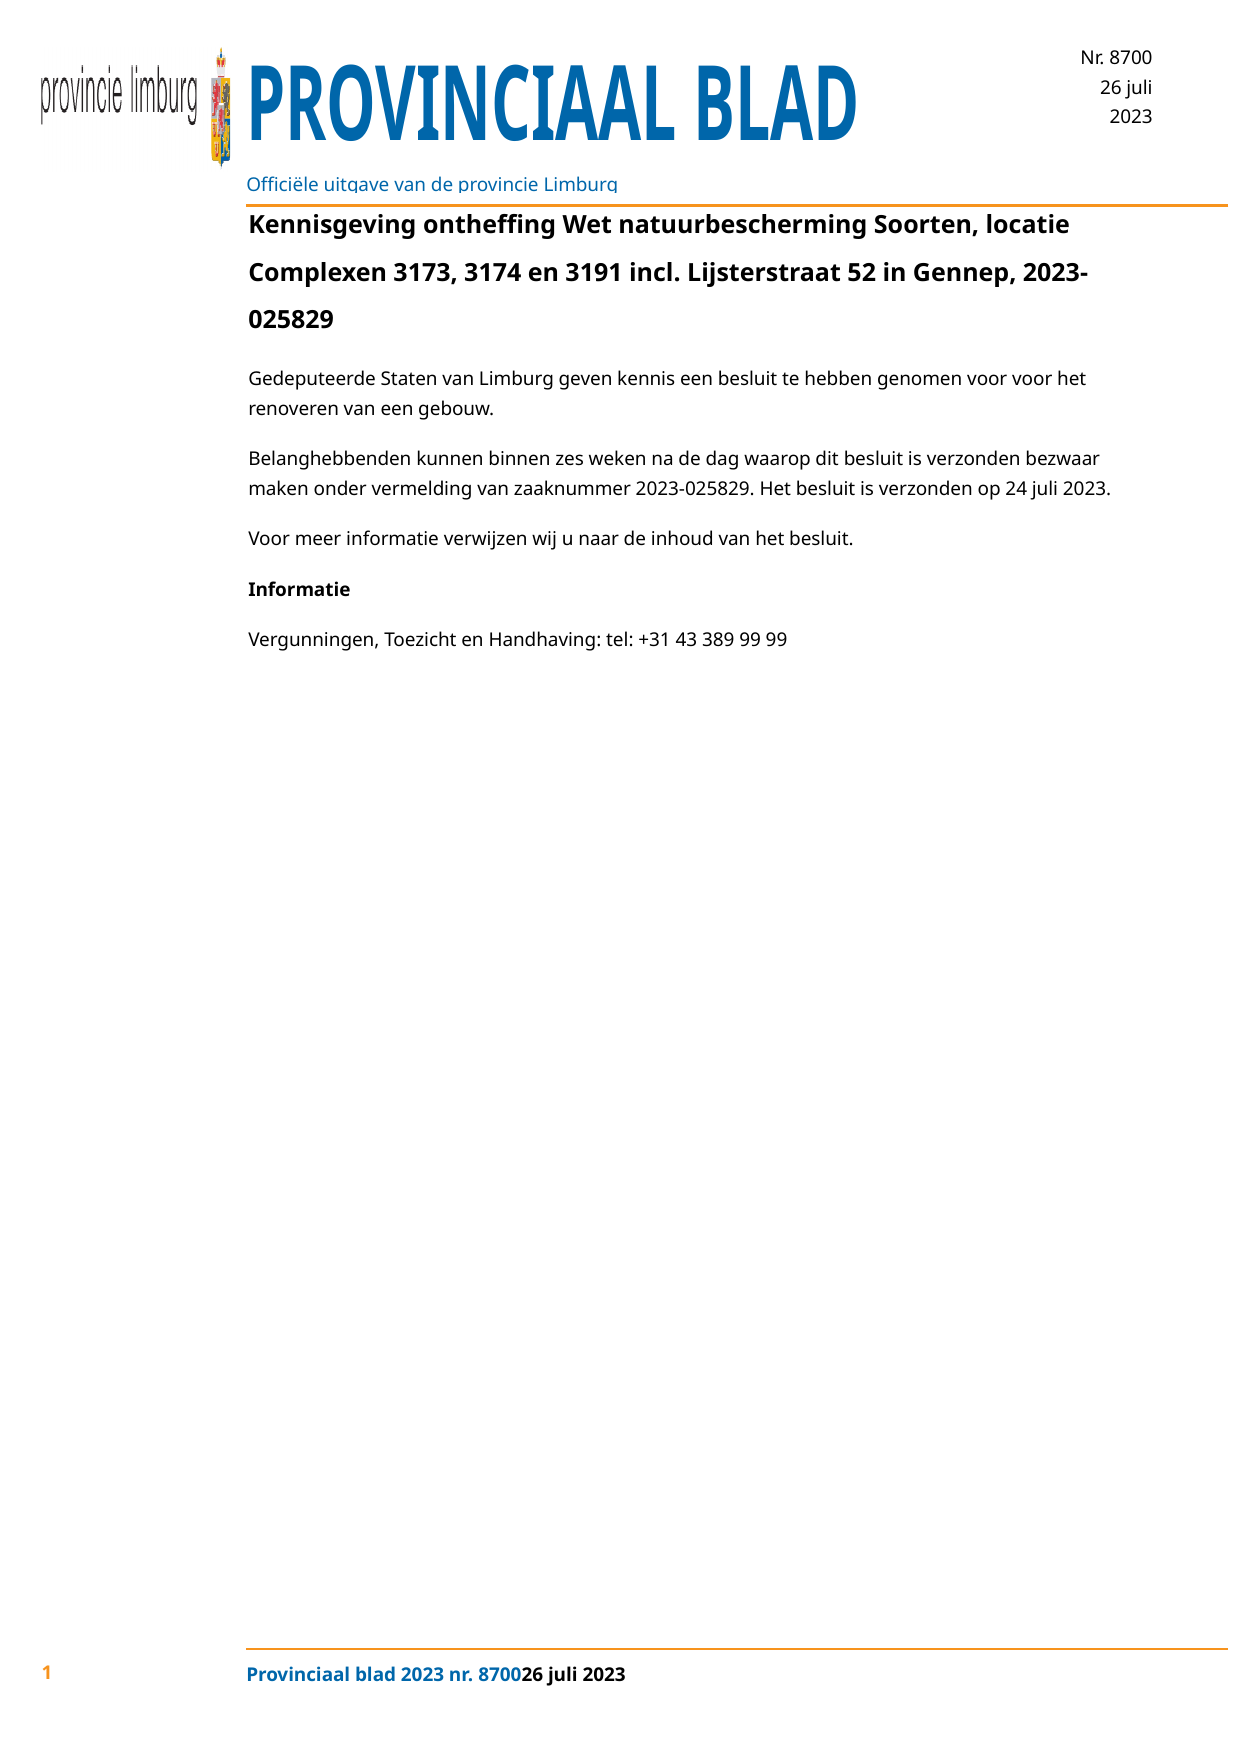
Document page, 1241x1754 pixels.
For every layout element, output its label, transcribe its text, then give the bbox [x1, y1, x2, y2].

picture [41, 47, 231, 172]
text Vergunningen, Toezicht en Handhaving: tel: +31 43 389 99 99 [248, 626, 1152, 652]
text Informatie [248, 576, 1152, 602]
text Gedeputeerde Staten van Limburg geven kennis een besluit te hebben genomen voor voor het renoveren van een gebouw. [248, 366, 1152, 421]
text Belanghebbenden kunnen binnen zes weken na de dag waarop dit besluit is verzonden bezwaar maken onder vermelding van zaaknummer 2023-025829. Het besluit is verzonden op 24 juli 2023. [248, 446, 1152, 501]
text Voor meer informatie verwijzen wij u naar de inhoud van het besluit. [248, 526, 1152, 551]
text Kennisgeving ontheffing Wet natuurbescherming Soorten, locatie Complexen 3173, 3174 en 3191 incl. Lijsterstraat 52 in Gennep, 2023-025829 [248, 207, 1152, 336]
